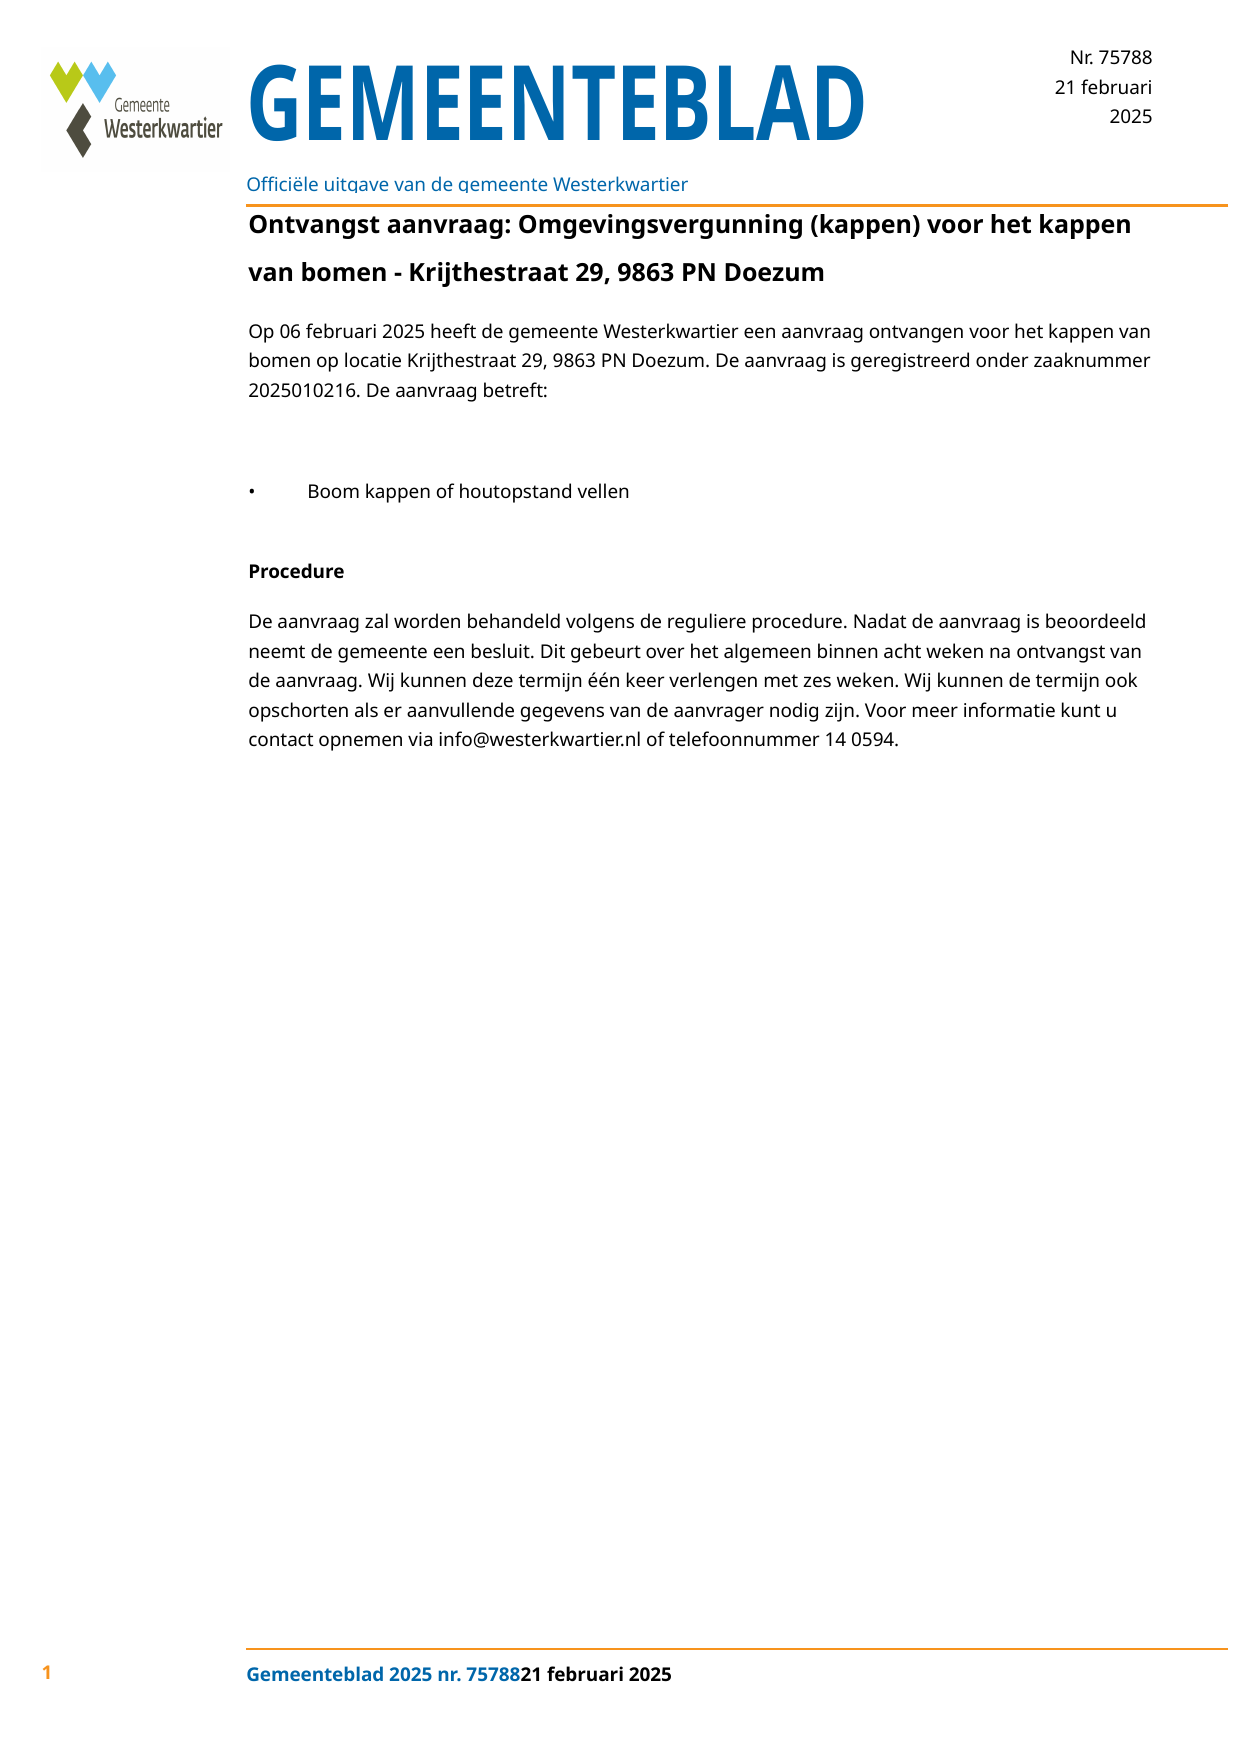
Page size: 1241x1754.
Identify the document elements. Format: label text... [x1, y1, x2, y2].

text Ontvangst aanvraag: Omgevingsvergunning (kappen) voor het kappen van bomen - Krijthestraat 29, 9863 PN Doezum [248, 207, 1152, 288]
picture [41, 47, 231, 172]
text De aanvraag zal worden behandeld volgens de reguliere procedure. Nadat de aanvraag is beoordeeld neemt de gemeente een besluit. Dit gebeurt over het algemeen binnen acht weken na ontvangst van de aanvraag. Wij kunnen deze termijn één keer verlengen met zes weken. Wij kunnen de termijn ook opschorten als er aanvullende gegevens van de aanvrager nodig zijn. Voor meer informatie kunt u contact opnemen via info@westerkwartier.nl of telefoonnummer 14 0594. [248, 608, 1152, 752]
list Boom kappen of houtopstand vellen [248, 478, 1152, 504]
text Op 06 februari 2025 heeft de gemeente Westerkwartier een aanvraag ontvangen voor het kappen van bomen op locatie Krijthestraat 29, 9863 PN Doezum. De aanvraag is geregistreerd onder zaaknummer 2025010216. De aanvraag betreft: [248, 318, 1152, 403]
text Procedure [248, 558, 1152, 584]
